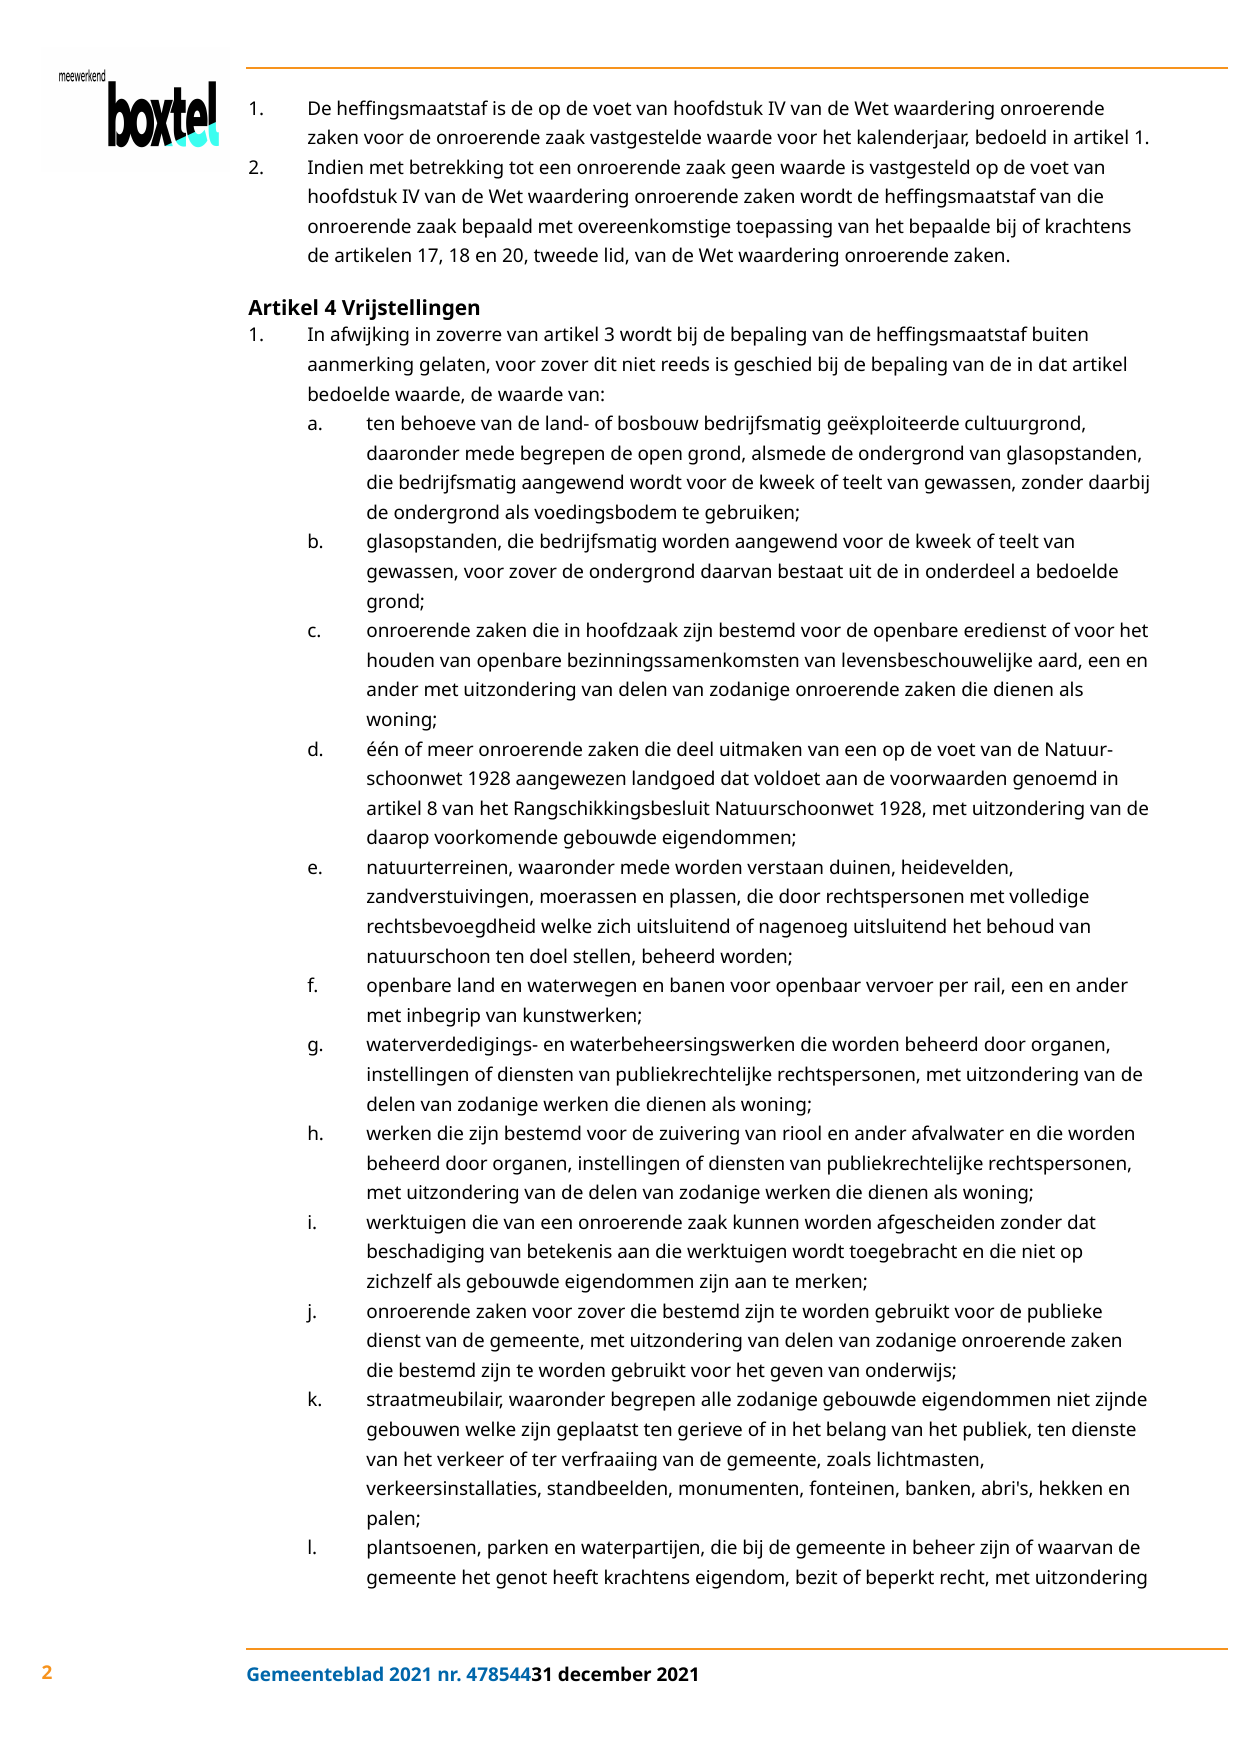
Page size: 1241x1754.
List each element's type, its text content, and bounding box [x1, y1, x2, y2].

list ten behoeve van de land- of bosbouw bedrijfsmatig geëxploiteerde cultuurgrond, daaronder mede begrepen de open grond, alsmede de ondergrond van glasopstanden, die bedrijfsmatig aangewend wordt voor de kweek of teelt van gewassen, zonder daarbij de ondergrond als voedingsbodem te gebruiken; [307, 410, 1152, 525]
list één of meer onroerende zaken die deel uitmaken van een op de voet van de Natuur-schoonwet 1928 aangewezen landgoed dat voldoet aan de voorwaarden genoemd in artikel 8 van het Rangschikkingsbesluit Natuurschoonwet 1928, met uitzondering van de daarop voorkomende gebouwde eigendommen; [307, 736, 1152, 850]
list openbare land en waterwegen en banen voor openbaar vervoer per rail, een en ander met inbegrip van kunstwerken; [307, 972, 1152, 1028]
list onroerende zaken voor zover die bestemd zijn te worden gebruikt voor de publieke dienst van de gemeente, met uitzondering van delen van zodanige onroerende zaken die bestemd zijn te worden gebruikt voor het geven van onderwijs; [307, 1298, 1152, 1383]
list glasopstanden, die bedrijfsmatig worden aangewend voor de kweek of teelt van gewassen, voor zover de ondergrond daarvan bestaat uit de in onderdeel a bedoelde grond; [307, 529, 1152, 613]
list werktuigen die van een onroerende zaak kunnen worden afgescheiden zonder dat beschadiging van betekenis aan die werktuigen wordt toegebracht en die niet op zichzelf als gebouwde eigendommen zijn aan te merken; [307, 1209, 1152, 1294]
list straatmeubilair, waaronder begrepen alle zodanige gebouwde eigendommen niet zijnde gebouwen welke zijn geplaatst ten gerieve of in het belang van het publiek, ten dienste van het verkeer of ter verfraaiing van de gemeente, zoals lichtmasten, verkeersinstallaties, standbeelden, monumenten, fonteinen, banken, abri's, hekken en palen; [307, 1387, 1152, 1531]
list waterverdedigings- en waterbeheersingswerken die worden beheerd door organen, instellingen of diensten van publiekrechtelijke rechtspersonen, met uitzondering van de delen van zodanige werken die dienen als woning; [307, 1032, 1152, 1116]
text Artikel 4 Vrijstellingen [248, 293, 1152, 322]
list onroerende zaken die in hoofdzaak zijn bestemd voor de openbare eredienst of voor het houden van openbare bezinningssamenkomsten van levensbeschouwelijke aard, een en ander met uitzondering van delen van zodanige onroerende zaken die dienen als woning; [307, 617, 1152, 732]
list Indien met betrekking tot een onroerende zaak geen waarde is vastgesteld op de voet van hoofdstuk IV van de Wet waardering onroerende zaken wordt de heffingsmaatstaf van die onroerende zaak bepaald met overeenkomstige toepassing van het bepaalde bij of krachtens de artikelen 17, 18 en 20, tweede lid, van de Wet waardering onroerende zaken. [248, 154, 1152, 268]
list plantsoenen, parken en waterpartijen, die bij de gemeente in beheer zijn of waarvan de gemeente het genot heeft krachtens eigendom, bezit of beperkt recht, met uitzondering [307, 1534, 1152, 1590]
list werken die zijn bestemd voor de zuivering van riool en ander afvalwater en die worden beheerd door organen, instellingen of diensten van publiekrechtelijke rechtspersonen, met uitzondering van de delen van zodanige werken die dienen als woning; [307, 1120, 1152, 1205]
picture [41, 47, 231, 172]
list natuurterreinen, waaronder mede worden verstaan duinen, heidevelden, zandverstuivingen, moerassen en plassen, die door rechtspersonen met volledige rechtsbevoegdheid welke zich uitsluitend of nagenoeg uitsluitend het behoud van natuurschoon ten doel stellen, beheerd worden; [307, 854, 1152, 968]
list In afwijking in zoverre van artikel 3 wordt bij de bepaling van de heffingsmaatstaf buiten aanmerking gelaten, voor zover dit niet reeds is geschied bij de bepaling van de in dat artikel bedoelde waarde, de waarde van: [248, 322, 1152, 406]
list De heffingsmaatstaf is de op de voet van hoofdstuk IV van de Wet waardering onroerende zaken voor de onroerende zaak vastgestelde waarde voor het kalenderjaar, bedoeld in artikel 1. [248, 95, 1152, 150]
